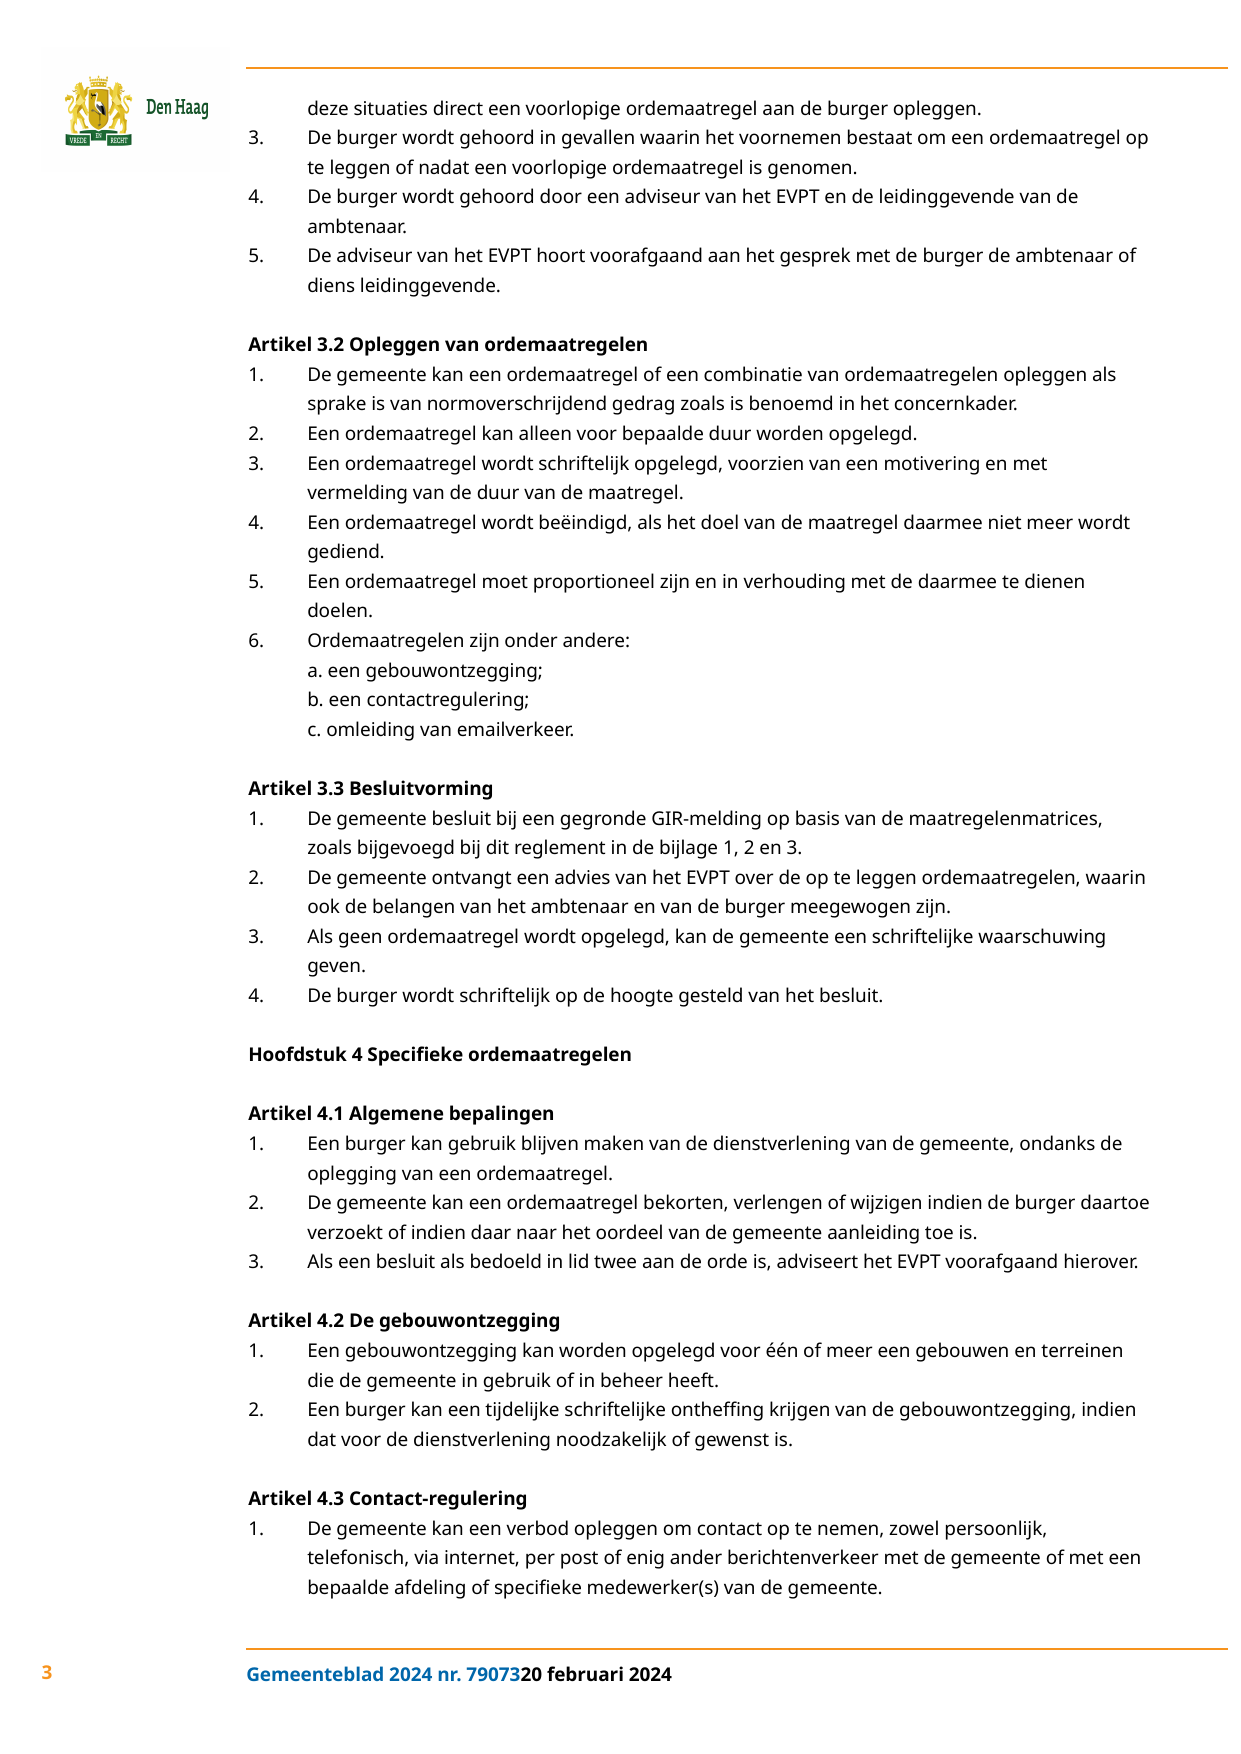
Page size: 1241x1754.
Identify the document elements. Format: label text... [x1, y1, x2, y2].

text Hoofdstuk 4 Specifieke ordemaatregelen [248, 1041, 1152, 1067]
list De adviseur van het EVPT hoort voorafgaand aan het gesprek met de burger de ambtenaar of diens leidinggevende. [248, 243, 1152, 298]
list De gemeente ontvangt een advies van het EVPT over de op te leggen ordemaatregelen, waarin ook de belangen van het ambtenaar en van de burger meegewogen zijn. [248, 864, 1152, 919]
list Een ordemaatregel wordt beëindigd, als het doel van de maatregel daarmee niet meer wordt gediend. [248, 509, 1152, 564]
text Artikel 3.2 Opleggen van ordemaatregelen [248, 331, 1152, 357]
text Artikel 4.3 Contact-regulering [248, 1485, 1152, 1511]
list Als een besluit als bedoeld in lid twee aan de orde is, adviseert het EVPT voorafgaand hierover. [248, 1248, 1152, 1274]
list deze situaties direct een voorlopige ordemaatregel aan de burger opleggen. [248, 95, 1152, 121]
list De burger wordt gehoord door een adviseur van het EVPT en de leidinggevende van de ambtenaar. [248, 183, 1152, 239]
text Artikel 4.2 De gebouwontzegging [248, 1308, 1152, 1333]
list De gemeente kan een verbod opleggen om contact op te nemen, zowel persoonlijk, telefonisch, via internet, per post of enig ander berichtenverkeer met de gemeente of met een bepaalde afdeling of specifieke medewerker(s) van de gemeente. [248, 1515, 1152, 1600]
list De gemeente besluit bij een gegronde GIR-melding op basis van de maatregelenmatrices, zoals bijgevoegd bij dit reglement in de bijlage 1, 2 en 3. [248, 805, 1152, 860]
list Een ordemaatregel moet proportioneel zijn en in verhouding met de daarmee te dienen doelen. [248, 568, 1152, 623]
list De gemeente kan een ordemaatregel of een combinatie van ordemaatregelen opleggen als sprake is van normoverschrijdend gedrag zoals is benoemd in het concernkader. [248, 361, 1152, 416]
list Een burger kan een tijdelijke schriftelijke ontheffing krijgen van de gebouwontzegging, indien dat voor de dienstverlening noodzakelijk of gewenst is. [248, 1396, 1152, 1452]
list De burger wordt gehoord in gevallen waarin het voornemen bestaat om een ordemaatregel op te leggen of nadat een voorlopige ordemaatregel is genomen. [248, 124, 1152, 180]
list Een gebouwontzegging kan worden opgelegd voor één of meer een gebouwen en terreinen die de gemeente in gebruik of in beheer heeft. [248, 1337, 1152, 1393]
list De burger wordt schriftelijk op de hoogte gesteld van het besluit. [248, 982, 1152, 1008]
list Ordemaatregelen zijn onder andere: [248, 627, 1152, 653]
picture [41, 47, 231, 172]
list a. een gebouwontzegging; [248, 657, 1152, 683]
list Een ordemaatregel wordt schriftelijk opgelegd, voorzien van een motivering en met vermelding van de duur van de maatregel. [248, 450, 1152, 505]
text Artikel 3.3 Besluitvorming [248, 775, 1152, 801]
list Als geen ordemaatregel wordt opgelegd, kan de gemeente een schriftelijke waarschuwing geven. [248, 923, 1152, 978]
list Een ordemaatregel kan alleen voor bepaalde duur worden opgelegd. [248, 420, 1152, 446]
text Artikel 4.1 Algemene bepalingen [248, 1101, 1152, 1126]
list Een burger kan gebruik blijven maken van de dienstverlening van de gemeente, ondanks de oplegging van een ordemaatregel. [248, 1130, 1152, 1186]
list De gemeente kan een ordemaatregel bekorten, verlengen of wijzigen indien de burger daartoe verzoekt of indien daar naar het oordeel van de gemeente aanleiding toe is. [248, 1189, 1152, 1245]
list b. een contactregulering; [248, 686, 1152, 712]
list c. omleiding van emailverkeer. [248, 716, 1152, 742]
